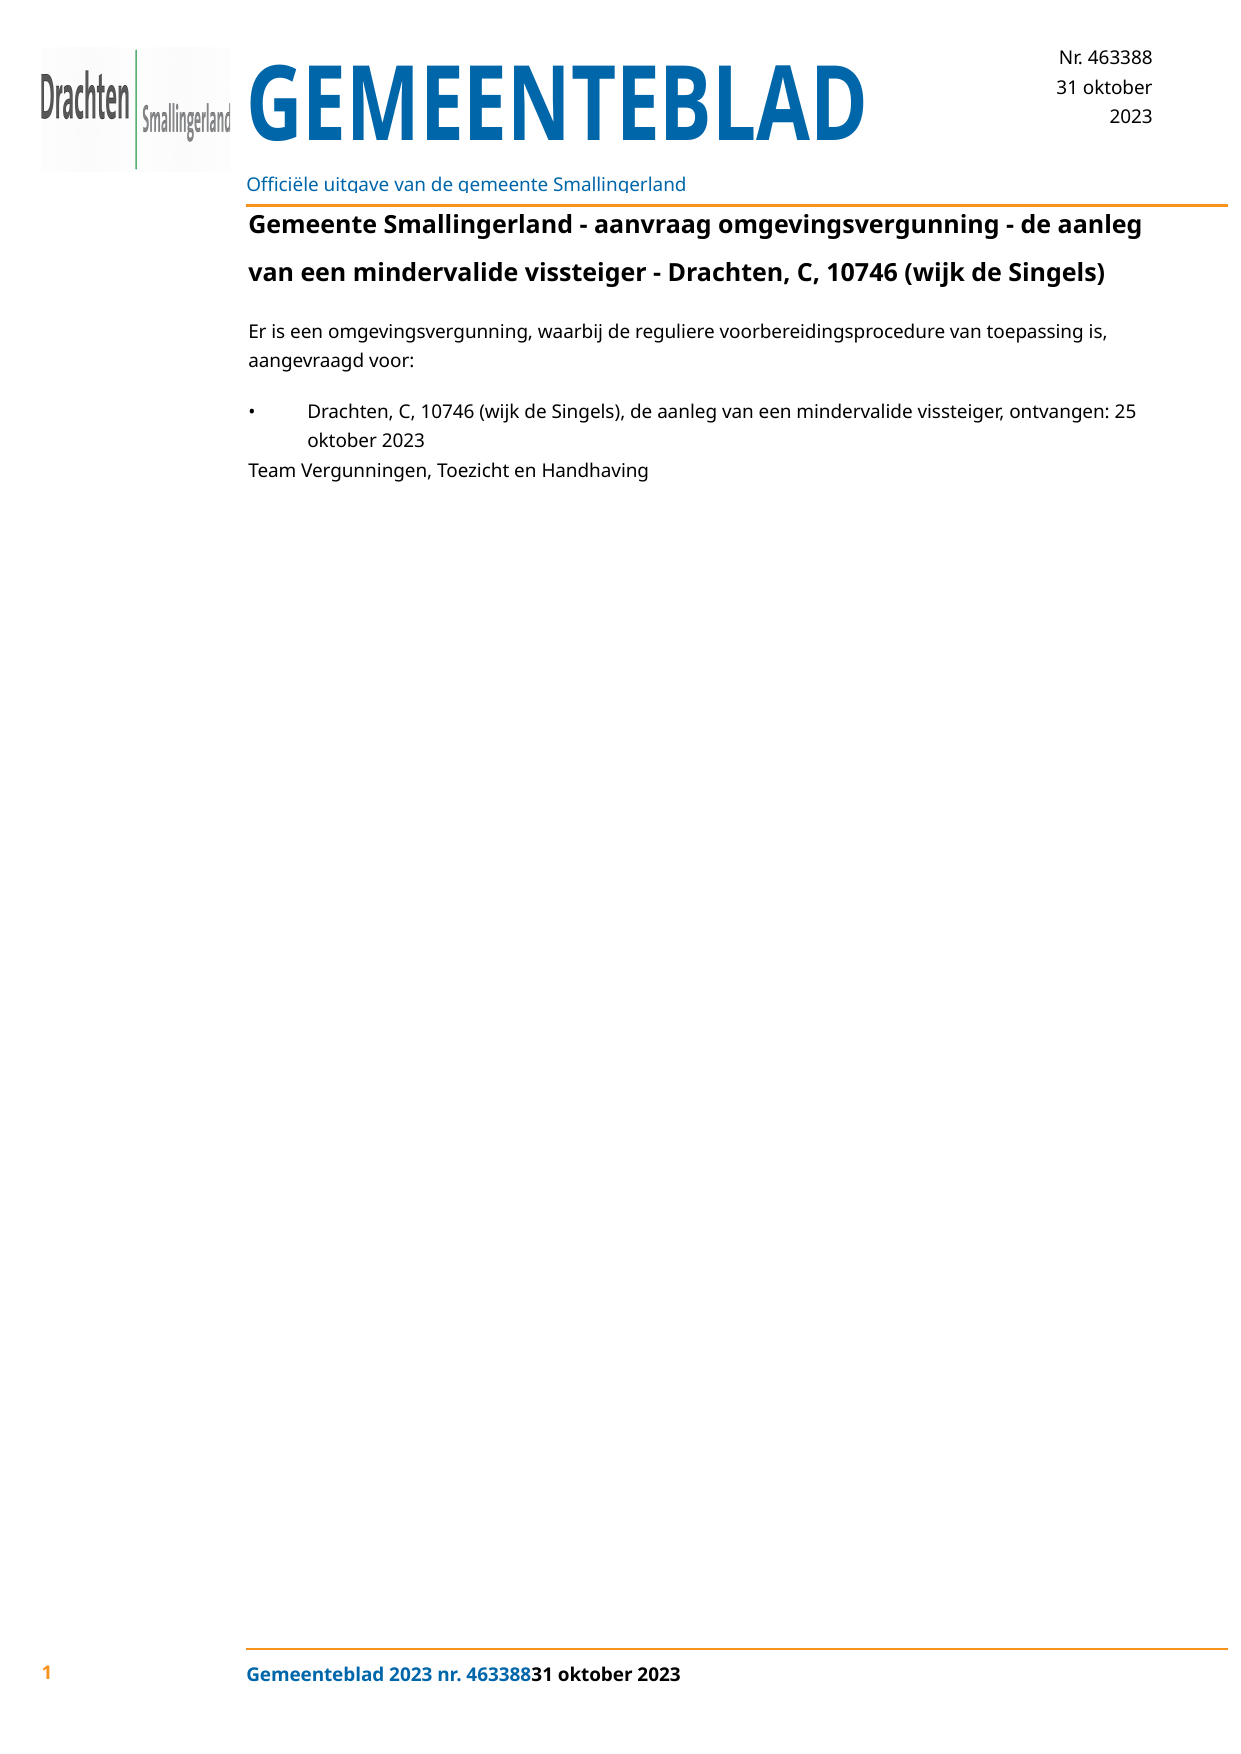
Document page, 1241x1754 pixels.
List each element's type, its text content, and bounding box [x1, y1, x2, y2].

list Drachten, C, 10746 (wijk de Singels), de aanleg van een mindervalide vissteiger, ontvangen: 25 oktober 2023 [248, 398, 1152, 453]
text Gemeente Smallingerland - aanvraag omgevingsvergunning - de aanleg van een mindervalide vissteiger - Drachten, C, 10746 (wijk de Singels) [248, 207, 1152, 288]
text Team Vergunningen, Toezicht en Handhaving [248, 457, 1152, 483]
picture [41, 47, 231, 172]
text Er is een omgevingsvergunning, waarbij de reguliere voorbereidingsprocedure van toepassing is, aangevraagd voor: [248, 318, 1152, 373]
